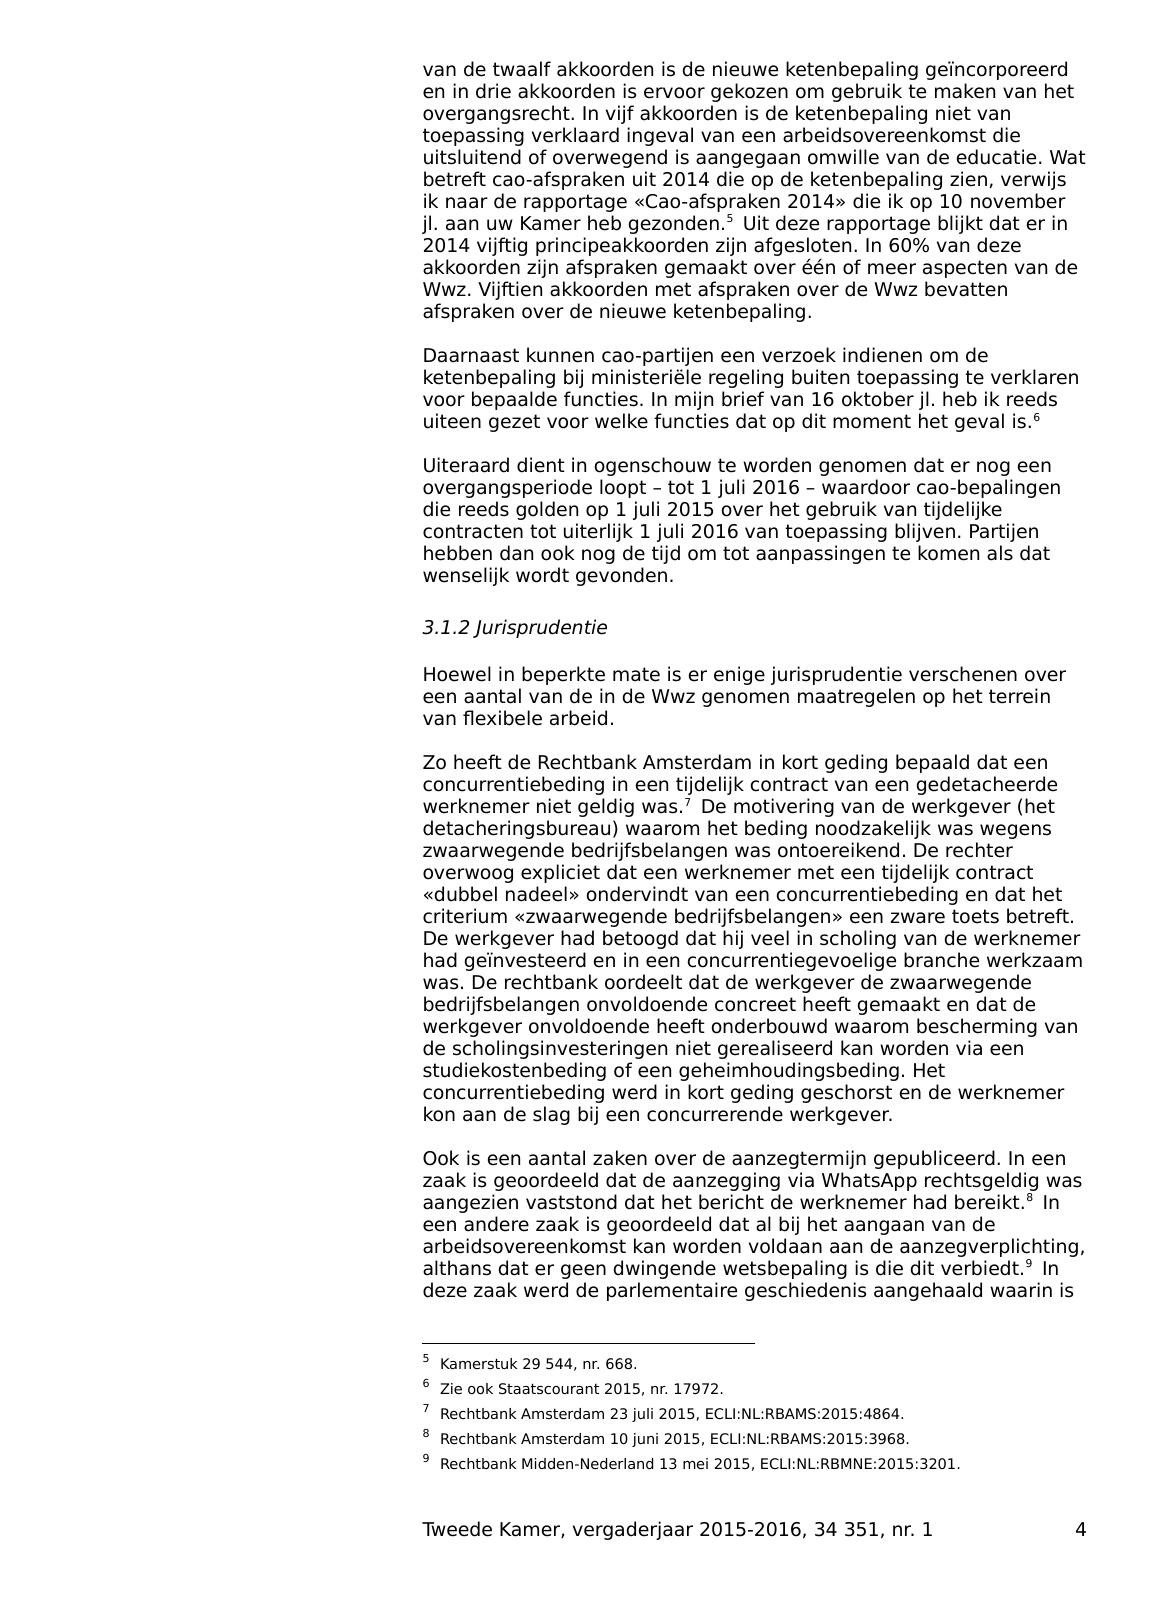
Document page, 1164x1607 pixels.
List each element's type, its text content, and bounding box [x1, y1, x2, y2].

text Rechtbank Amsterdam 23 juli 2015, ECLI:NL:RBAMS:2015:4864. [422, 1402, 1087, 1424]
text Hoewel in beperkte mate is er enige jurisprudentie verschenen over een aantal van de in de Wwz genomen maatregelen op het terrein van flexibele arbeid. [422, 664, 1087, 730]
text Zo heeft de Rechtbank Amsterdam in kort geding bepaald dat een concurrentiebeding in een tijdelijk contract van een gedetacheerde werknemer niet geldig was. De motivering van de werkgever (het detacheringsbureau) waarom het beding noodzakelijk was wegens zwaarwegende bedrijfsbelangen was ontoereikend. De rechter overwoog expliciet dat een werknemer met een tijdelijk contract «dubbel nadeel» ondervindt van een concurrentiebeding en dat het criterium «zwaarwegende bedrijfsbelangen» een zware toets betreft. De werkgever had betoogd dat hij veel in scholing van de werknemer had geïnvesteerd en in een concurrentiegevoelige branche werkzaam was. De rechtbank oordeelt dat de werkgever de zwaarwegende bedrijfsbelangen onvoldoende concreet heeft gemaakt en dat de werkgever onvoldoende heeft onderbouwd waarom bescherming van de scholingsinvesteringen niet gerealiseerd kan worden via een studiekostenbeding of een geheimhoudingsbeding. Het concurrentiebeding werd in kort geding geschorst en de werknemer kon aan de slag bij een concurrerende werkgever. [422, 752, 1087, 1126]
subtitle 3.1.2 Jurisprudentie [422, 617, 1087, 639]
text Kamerstuk 29 544, nr. 668. [422, 1352, 1087, 1374]
text Rechtbank Amsterdam 10 juni 2015, ECLI:NL:RBAMS:2015:3968. [422, 1427, 1087, 1449]
text Rechtbank Midden-Nederland 13 mei 2015, ECLI:NL:RBMNE:2015:3201. [422, 1452, 1087, 1474]
text Ook is een aantal zaken over de aanzegtermijn gepubliceerd. In een zaak is geoordeeld dat de aanzegging via WhatsApp rechtsgeldig was aangezien vaststond dat het bericht de werknemer had bereikt. In een andere zaak is geoordeeld dat al bij het aangaan van de arbeidsovereenkomst kan worden voldaan aan de aanzegverplichting, althans dat er geen dwingende wetsbepaling is die dit verbiedt. In deze zaak werd de parlementaire geschiedenis aangehaald waarin is [422, 1148, 1087, 1302]
text Daarnaast kunnen cao-partijen een verzoek indienen om de ketenbepaling bij ministeriële regeling buiten toepassing te verklaren voor bepaalde functies. In mijn brief van 16 oktober jl. heb ik reeds uiteen gezet voor welke functies dat op dit moment het geval is. [422, 345, 1087, 433]
text Zie ook Staatscourant 2015, nr. 17972. [422, 1377, 1087, 1399]
text Uiteraard dient in ogenschouw te worden genomen dat er nog een overgangsperiode loopt – tot 1 juli 2016 – waardoor cao-bepalingen die reeds golden op 1 juli 2015 over het gebruik van tijdelijke contracten tot uiterlijk 1 juli 2016 van toepassing blijven. Partijen hebben dan ook nog de tijd om tot aanpassingen te komen als dat wenselijk wordt gevonden. [422, 455, 1087, 587]
text van de twaalf akkoorden is de nieuwe ketenbepaling geïncorporeerd en in drie akkoorden is ervoor gekozen om gebruik te maken van het overgangsrecht. In vijf akkoorden is de ketenbepaling niet van toepassing verklaard ingeval van een arbeidsovereenkomst die uitsluitend of overwegend is aangegaan omwille van de educatie. Wat betreft cao-afspraken uit 2014 die op de ketenbepaling zien, verwijs ik naar de rapportage «Cao-afspraken 2014» die ik op 10 november jl. aan uw Kamer heb gezonden. Uit deze rapportage blijkt dat er in 2014 vijftig principeakkoorden zijn afgesloten. In 60% van deze akkoorden zijn afspraken gemaakt over één of meer aspecten van de Wwz. Vijftien akkoorden met afspraken over de Wwz bevatten afspraken over de nieuwe ketenbepaling. [422, 59, 1087, 323]
